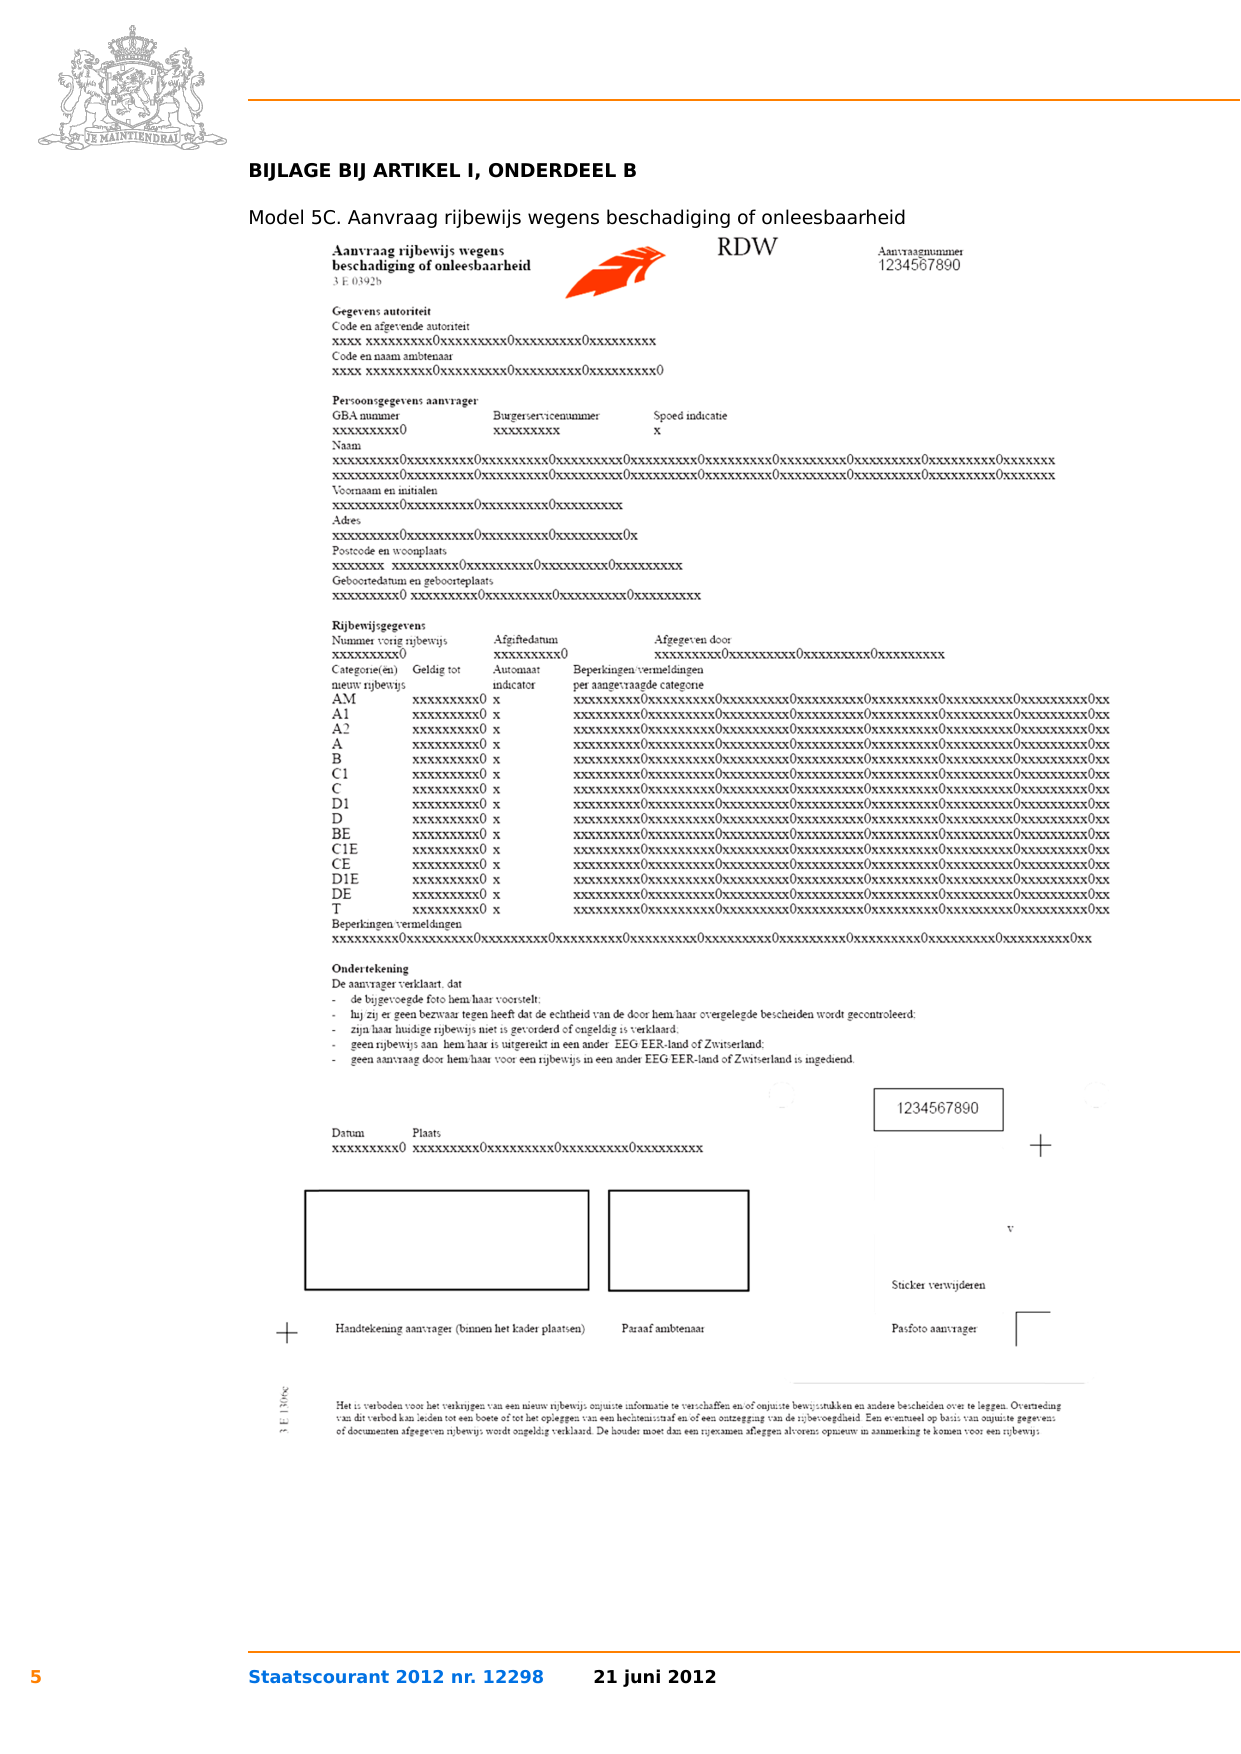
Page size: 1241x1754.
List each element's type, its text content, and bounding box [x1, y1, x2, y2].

picture [248, 228, 1134, 1446]
text Model 5C. Aanvraag rijbewijs wegens beschadiging of onleesbaarheid [248, 207, 1163, 1445]
picture [38, 25, 227, 150]
subtitle BIJLAGE BIJ ARTIKEL I, ONDERDEEL B [248, 160, 1163, 182]
